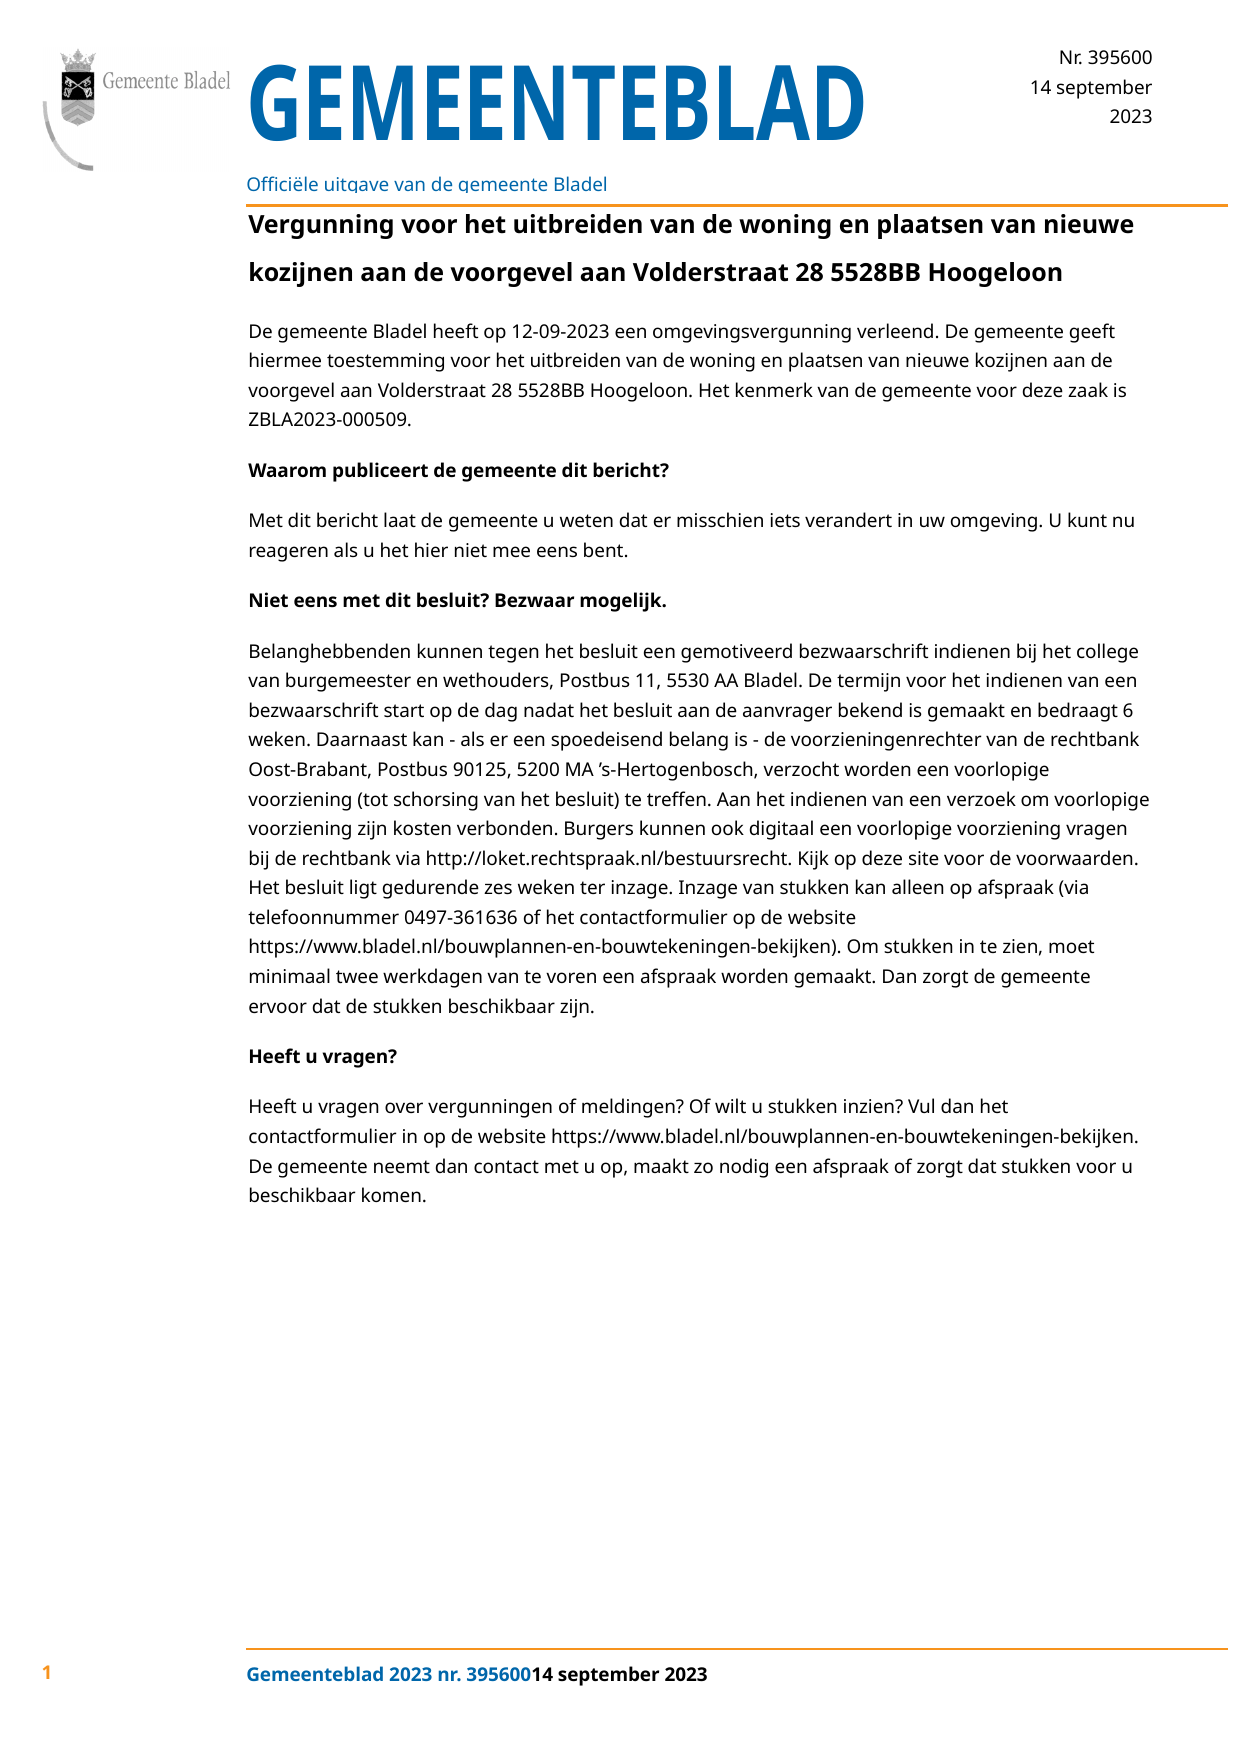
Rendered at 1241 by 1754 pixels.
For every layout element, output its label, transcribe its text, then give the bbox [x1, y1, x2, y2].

text De gemeente Bladel heeft op 12-09-2023 een omgevingsvergunning verleend. De gemeente geeft hiermee toestemming voor het uitbreiden van de woning en plaatsen van nieuwe kozijnen aan de voorgevel aan Volderstraat 28 5528BB Hoogeloon. Het kenmerk van de gemeente voor deze zaak is ZBLA2023-000509. [248, 318, 1152, 432]
text Waarom publiceert de gemeente dit bericht? [248, 457, 1152, 483]
text Met dit bericht laat de gemeente u weten dat er misschien iets verandert in uw omgeving. U kunt nu reageren als u het hier niet mee eens bent. [248, 507, 1152, 563]
text Vergunning voor het uitbreiden van de woning en plaatsen van nieuwe kozijnen aan de voorgevel aan Volderstraat 28 5528BB Hoogeloon [248, 207, 1152, 288]
text Niet eens met dit besluit? Bezwaar mogelijk. [248, 587, 1152, 613]
text Heeft u vragen over vergunningen of meldingen? Of wilt u stukken inzien? Vul dan het contactformulier in op de website https://www.bladel.nl/bouwplannen-en-bouwtekeningen-bekijken. De gemeente neemt dan contact met u op, maakt zo nodig een afspraak of zorgt dat stukken voor u beschikbaar komen. [248, 1094, 1152, 1208]
text Belanghebbenden kunnen tegen het besluit een gemotiveerd bezwaarschrift indienen bij het college van burgemeester en wethouders, Postbus 11, 5530 AA Bladel. De termijn voor het indienen van een bezwaarschrift start op de dag nadat het besluit aan de aanvrager bekend is gemaakt en bedraagt 6 weken. Daarnaast kan - als er een spoedeisend belang is - de voorzieningenrechter van de rechtbank Oost-Brabant, Postbus 90125, 5200 MA ’s-Hertogenbosch, verzocht worden een voorlopige voorziening (tot schorsing van het besluit) te treffen. Aan het indienen van een verzoek om voorlopige voorziening zijn kosten verbonden. Burgers kunnen ook digitaal een voorlopige voorziening vragen bij de rechtbank via http://loket.rechtspraak.nl/bestuursrecht. Kijk op deze site voor de voorwaarden. Het besluit ligt gedurende zes weken ter inzage. Inzage van stukken kan alleen op afspraak (via telefoonnummer 0497-361636 of het contactformulier op de website https://www.bladel.nl/bouwplannen-en-bouwtekeningen-bekijken). Om stukken in te zien, moet minimaal twee werkdagen van te voren een afspraak worden gemaakt. Dan zorgt de gemeente ervoor dat de stukken beschikbaar zijn. [248, 638, 1152, 1019]
text Heeft u vragen? [248, 1043, 1152, 1069]
picture [41, 47, 231, 172]
